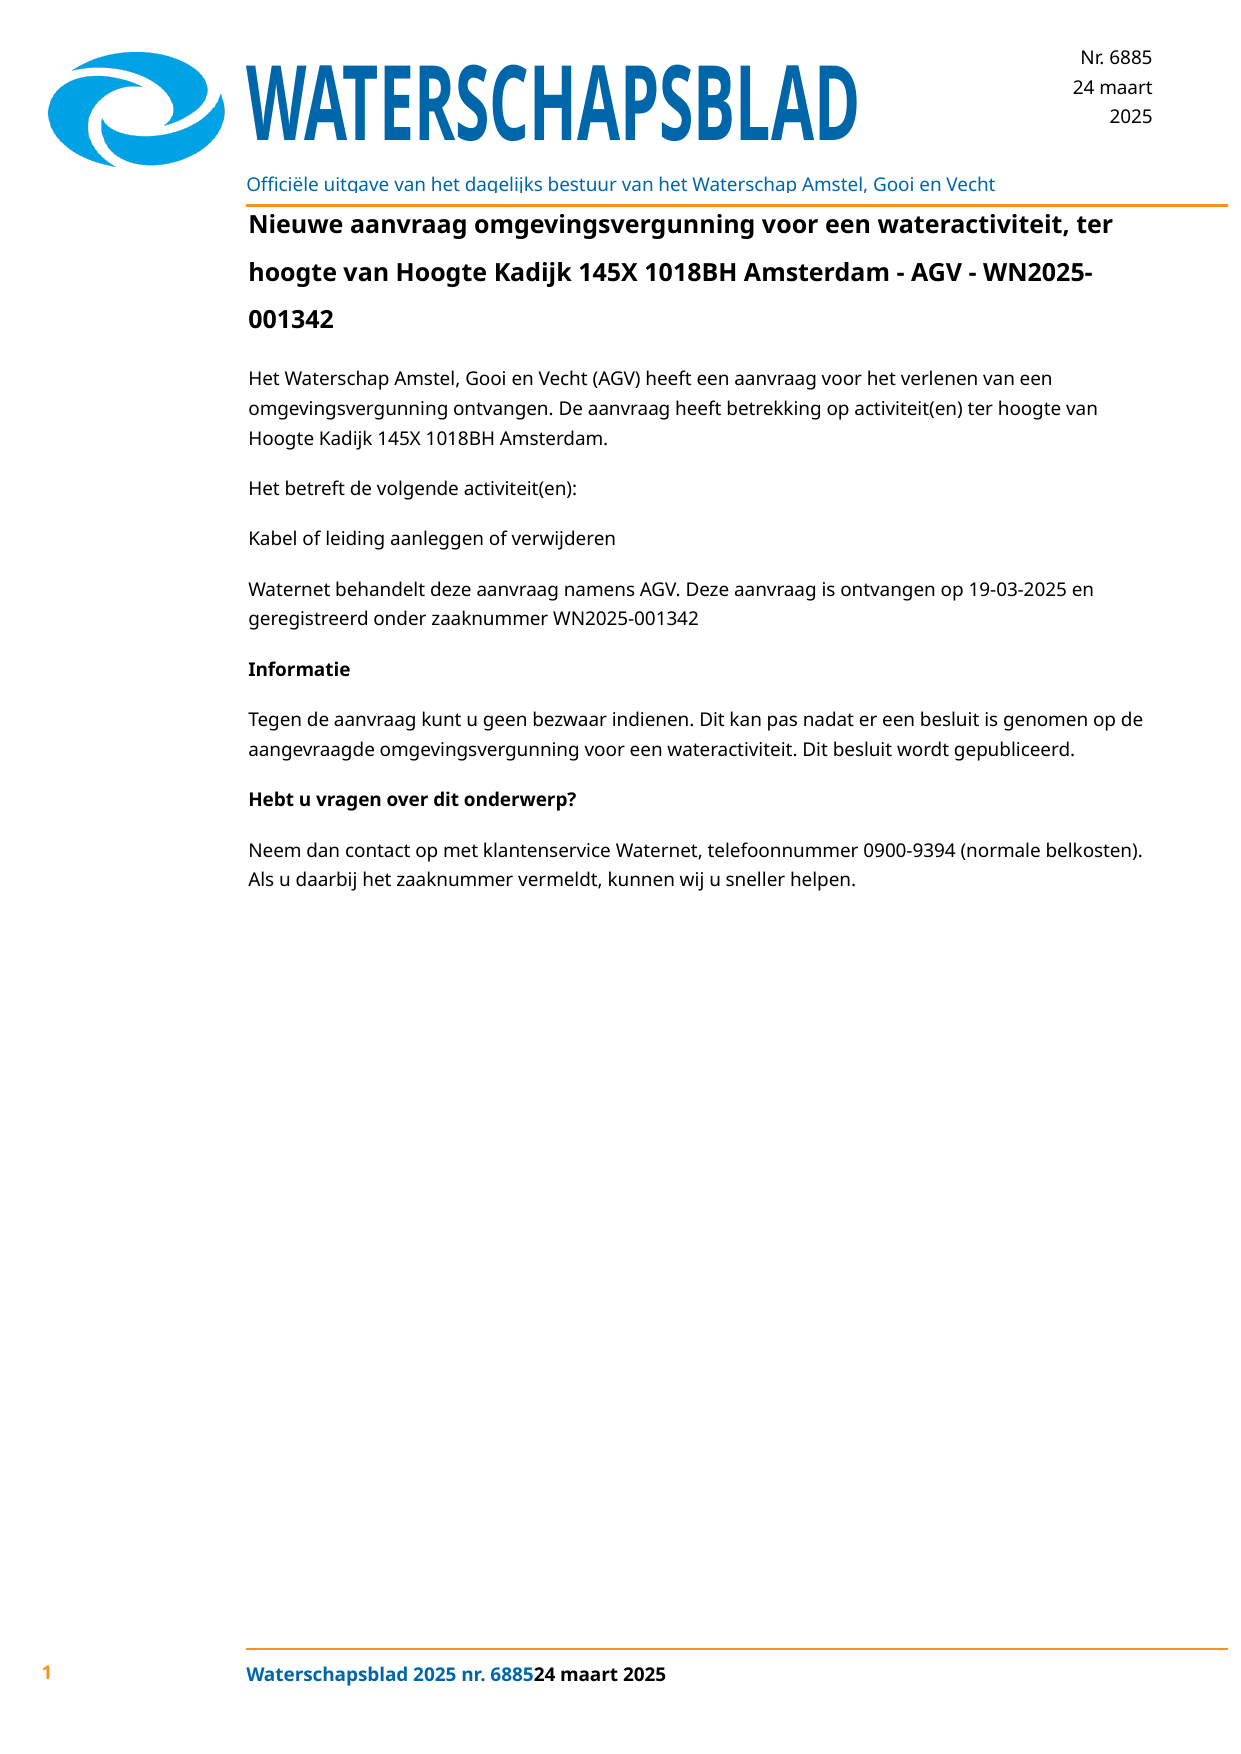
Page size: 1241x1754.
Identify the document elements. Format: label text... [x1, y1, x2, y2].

picture [41, 47, 231, 172]
text Hebt u vragen over dit onderwerp? [248, 786, 1152, 812]
text Kabel of leiding aanleggen of verwijderen [248, 526, 1152, 551]
text Tegen de aanvraag kunt u geen bezwaar indienen. Dit kan pas nadat er een besluit is genomen op de aangevraagde omgevingsvergunning voor een wateractiviteit. Dit besluit wordt gepubliceerd. [248, 706, 1152, 762]
text Neem dan contact op met klantenservice Waternet, telefoonnummer 0900-9394 (normale belkosten). Als u daarbij het zaaknummer vermeldt, kunnen wij u sneller helpen. [248, 837, 1152, 892]
text Informatie [248, 656, 1152, 682]
text Het Waterschap Amstel, Gooi en Vecht (AGV) heeft een aanvraag voor het verlenen van een omgevingsvergunning ontvangen. De aanvraag heeft betrekking op activiteit(en) ter hoogte van Hoogte Kadijk 145X 1018BH Amsterdam. [248, 366, 1152, 450]
text Waternet behandelt deze aanvraag namens AGV. Deze aanvraag is ontvangen op 19-03-2025 en geregistreerd onder zaaknummer WN2025-001342 [248, 576, 1152, 631]
text Nieuwe aanvraag omgevingsvergunning voor een wateractiviteit, ter hoogte van Hoogte Kadijk 145X 1018BH Amsterdam - AGV - WN2025-001342 [248, 207, 1152, 336]
text Het betreft de volgende activiteit(en): [248, 475, 1152, 501]
